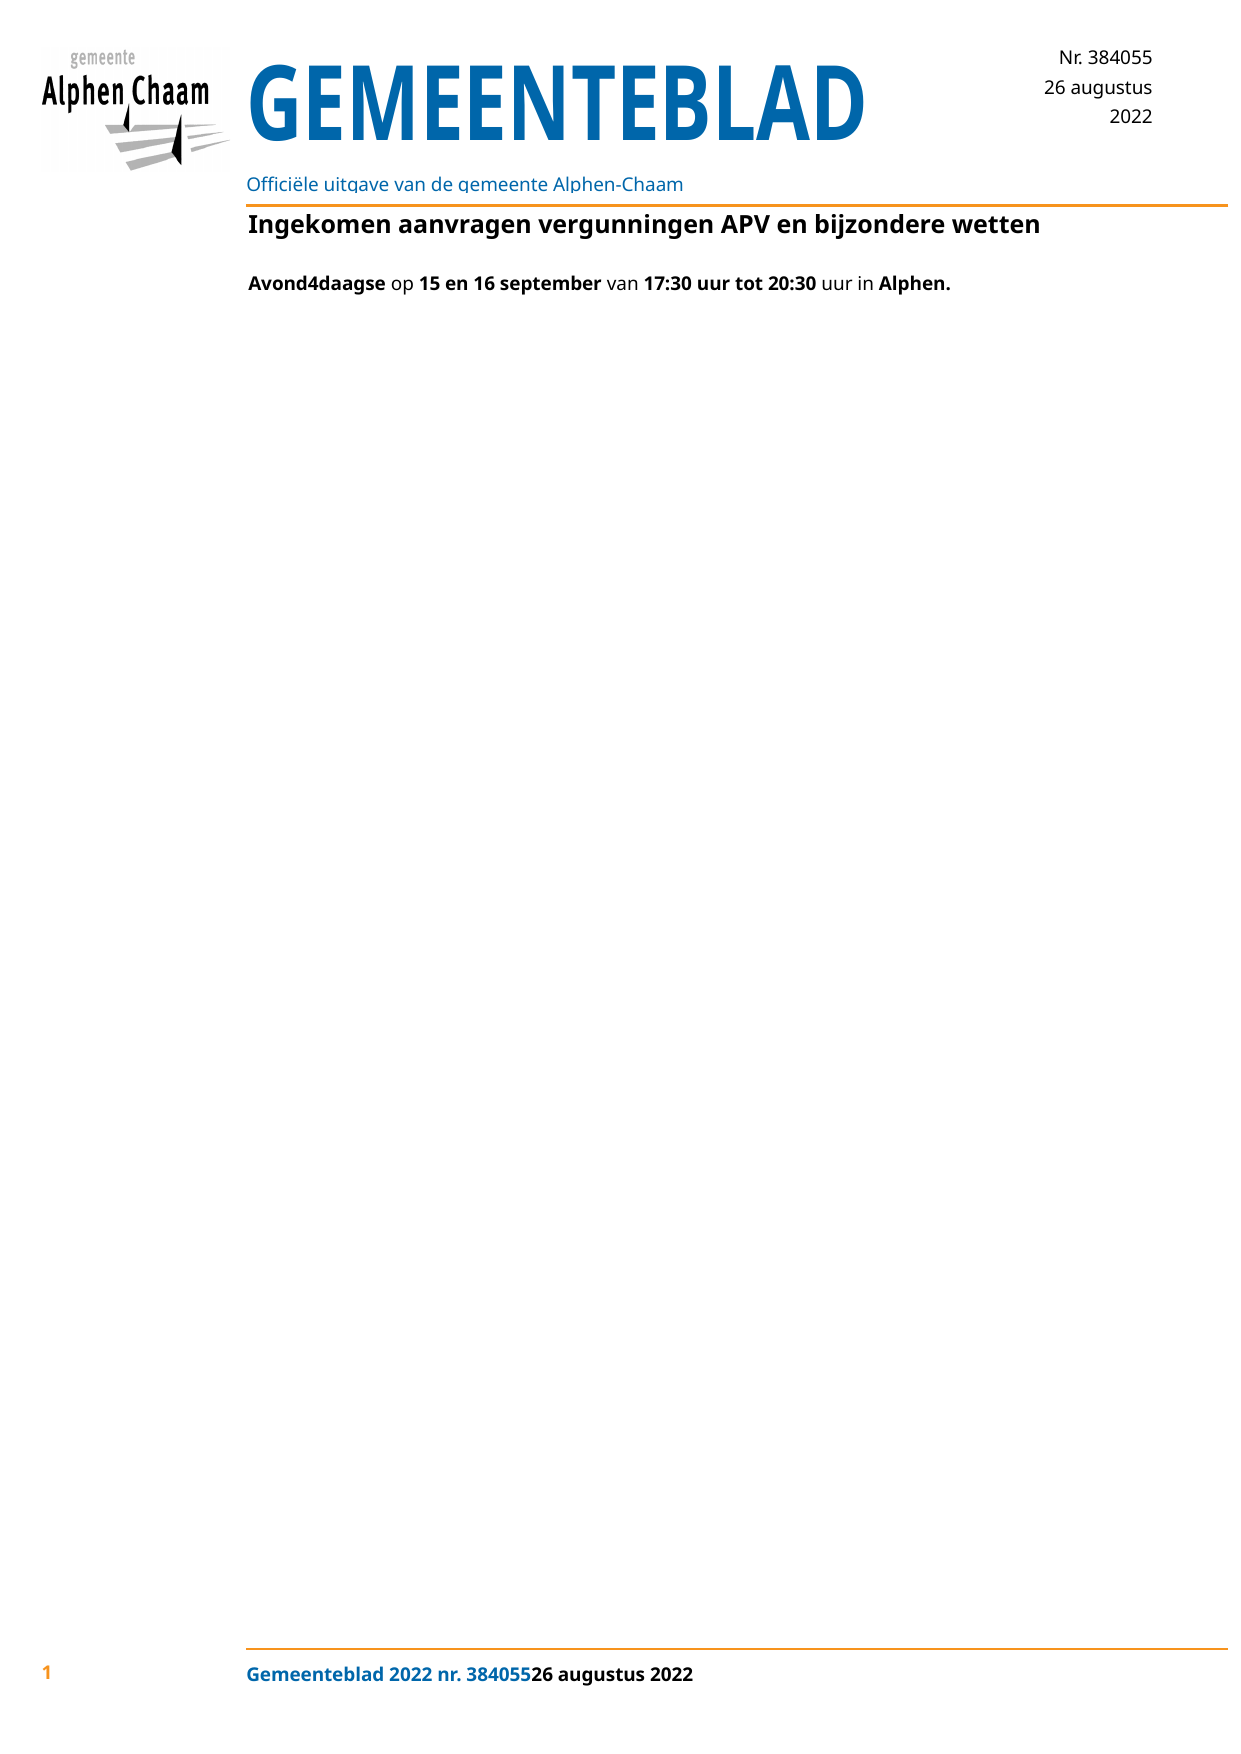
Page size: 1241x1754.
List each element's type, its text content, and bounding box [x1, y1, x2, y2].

text Ingekomen aanvragen vergunningen APV en bijzondere wetten [248, 207, 1152, 241]
text Avond4daagse op 15 en 16 september van 17:30 uur tot 20:30 uur in Alphen. [248, 270, 1152, 296]
picture [41, 47, 231, 172]
